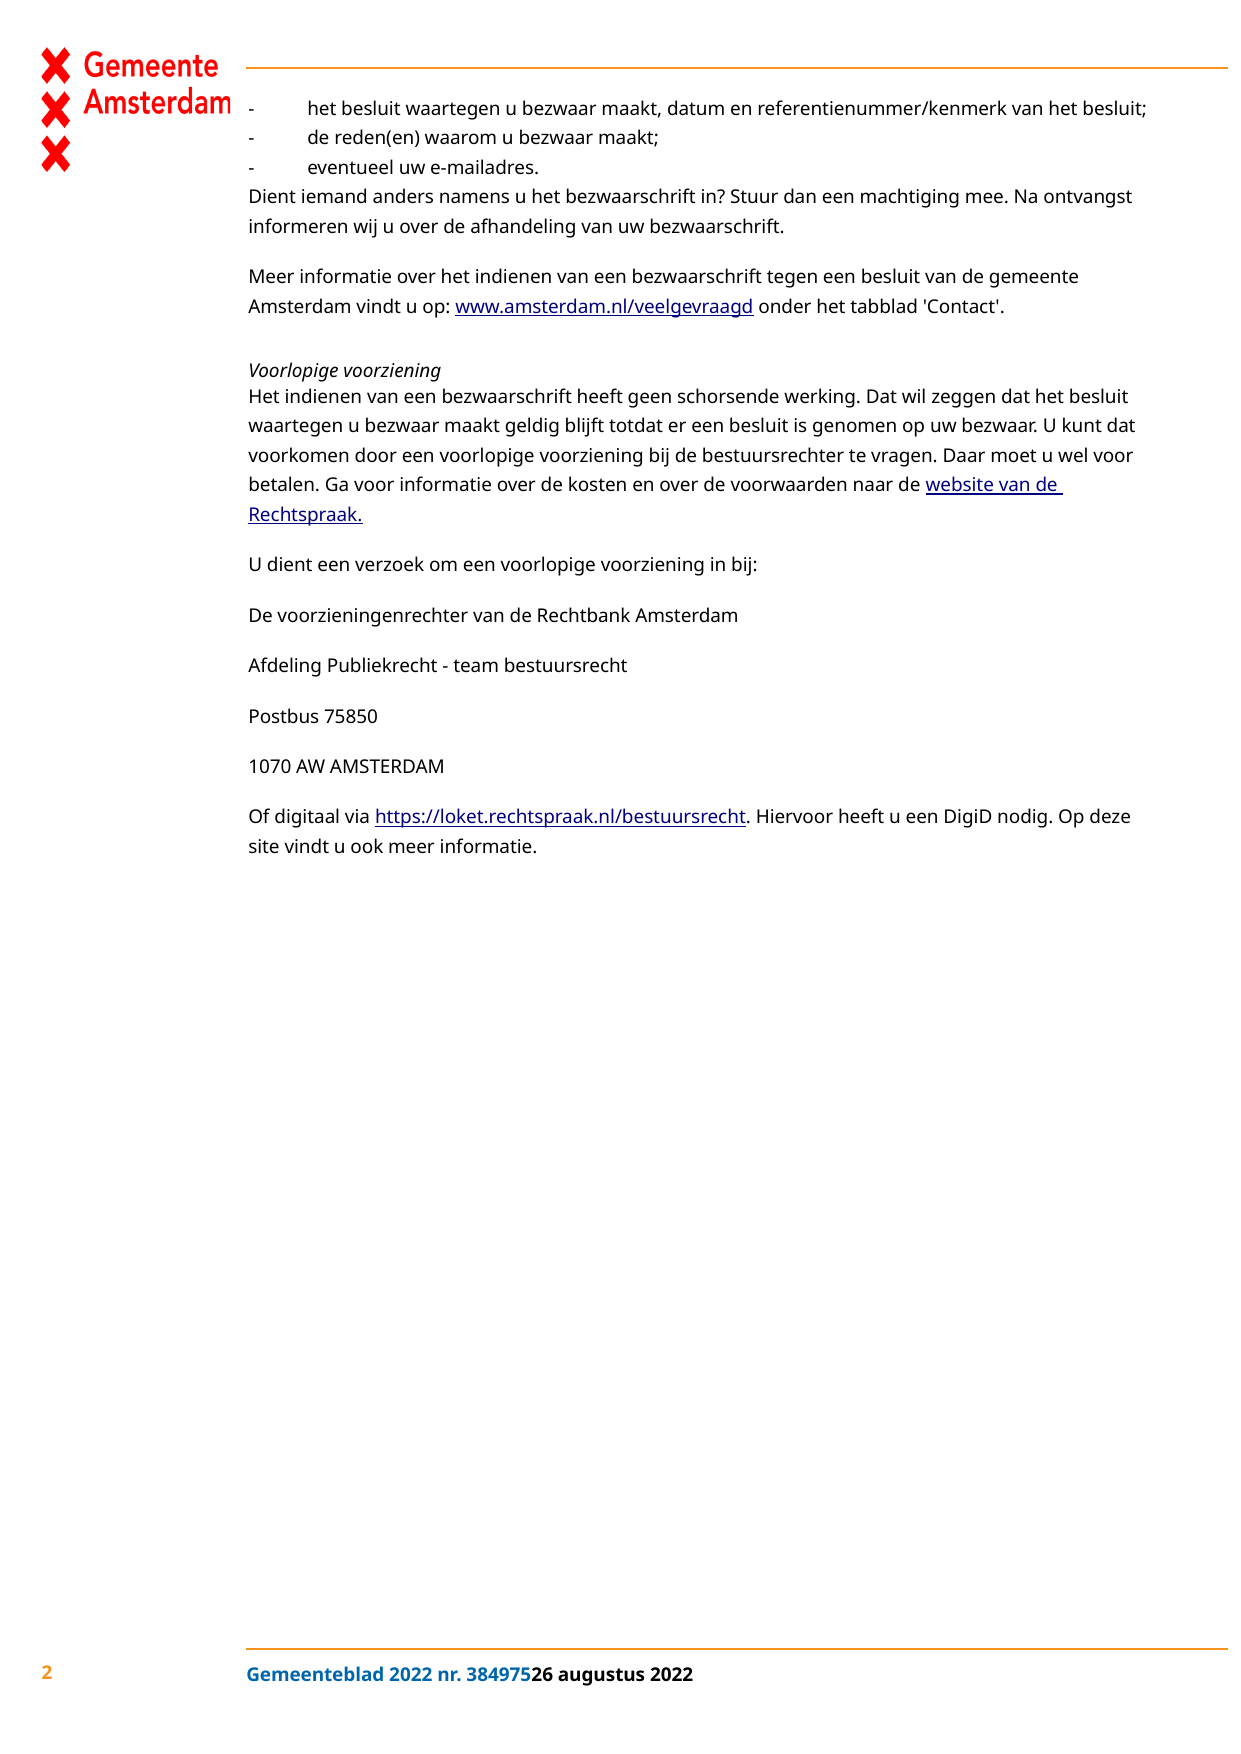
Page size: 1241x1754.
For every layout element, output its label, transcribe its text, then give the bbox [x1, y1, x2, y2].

text Of digitaal via https://loket.rechtspraak.nl/bestuursrecht. Hiervoor heeft u een DigiD nodig. Op deze site vindt u ook meer informatie. [248, 804, 1152, 859]
list eventueel uw e-mailadres. [248, 154, 1152, 180]
list de reden(en) waarom u bezwaar maakt; [248, 124, 1152, 150]
text Het indienen van een bezwaarschrift heeft geen schorsende werking. Dat wil zeggen dat het besluit waartegen u bezwaar maakt geldig blijft totdat er een besluit is genomen op uw bezwaar. U kunt dat voorkomen door een voorlopige voorziening bij de bestuursrechter te vragen. Daar moet u wel voor betalen. Ga voor informatie over de kosten en over de voorwaarden naar de website van de Rechtspraak. [248, 383, 1152, 527]
text U dient een verzoek om een voorlopige voorziening in bij: [248, 552, 1152, 577]
text De voorzieningenrechter van de Rechtbank Amsterdam [248, 602, 1152, 628]
text 1070 AW AMSTERDAM [248, 753, 1152, 779]
text Postbus 75850 [248, 703, 1152, 728]
text Voorlopige voorziening [248, 357, 1152, 383]
text Dient iemand anders namens u het bezwaarschrift in? Stuur dan een machtiging mee. Na ontvangst informeren wij u over de afhandeling van uw bezwaarschrift. [248, 183, 1152, 239]
picture [41, 47, 231, 172]
text Meer informatie over het indienen van een bezwaarschrift tegen een besluit van de gemeente Amsterdam vindt u op: www.amsterdam.nl/veelgevraagd onder het tabblad 'Contact'. [248, 263, 1152, 319]
text Afdeling Publiekrecht - team bestuursrecht [248, 652, 1152, 678]
list het besluit waartegen u bezwaar maakt, datum en referentienummer/kenmerk van het besluit; [248, 95, 1152, 121]
